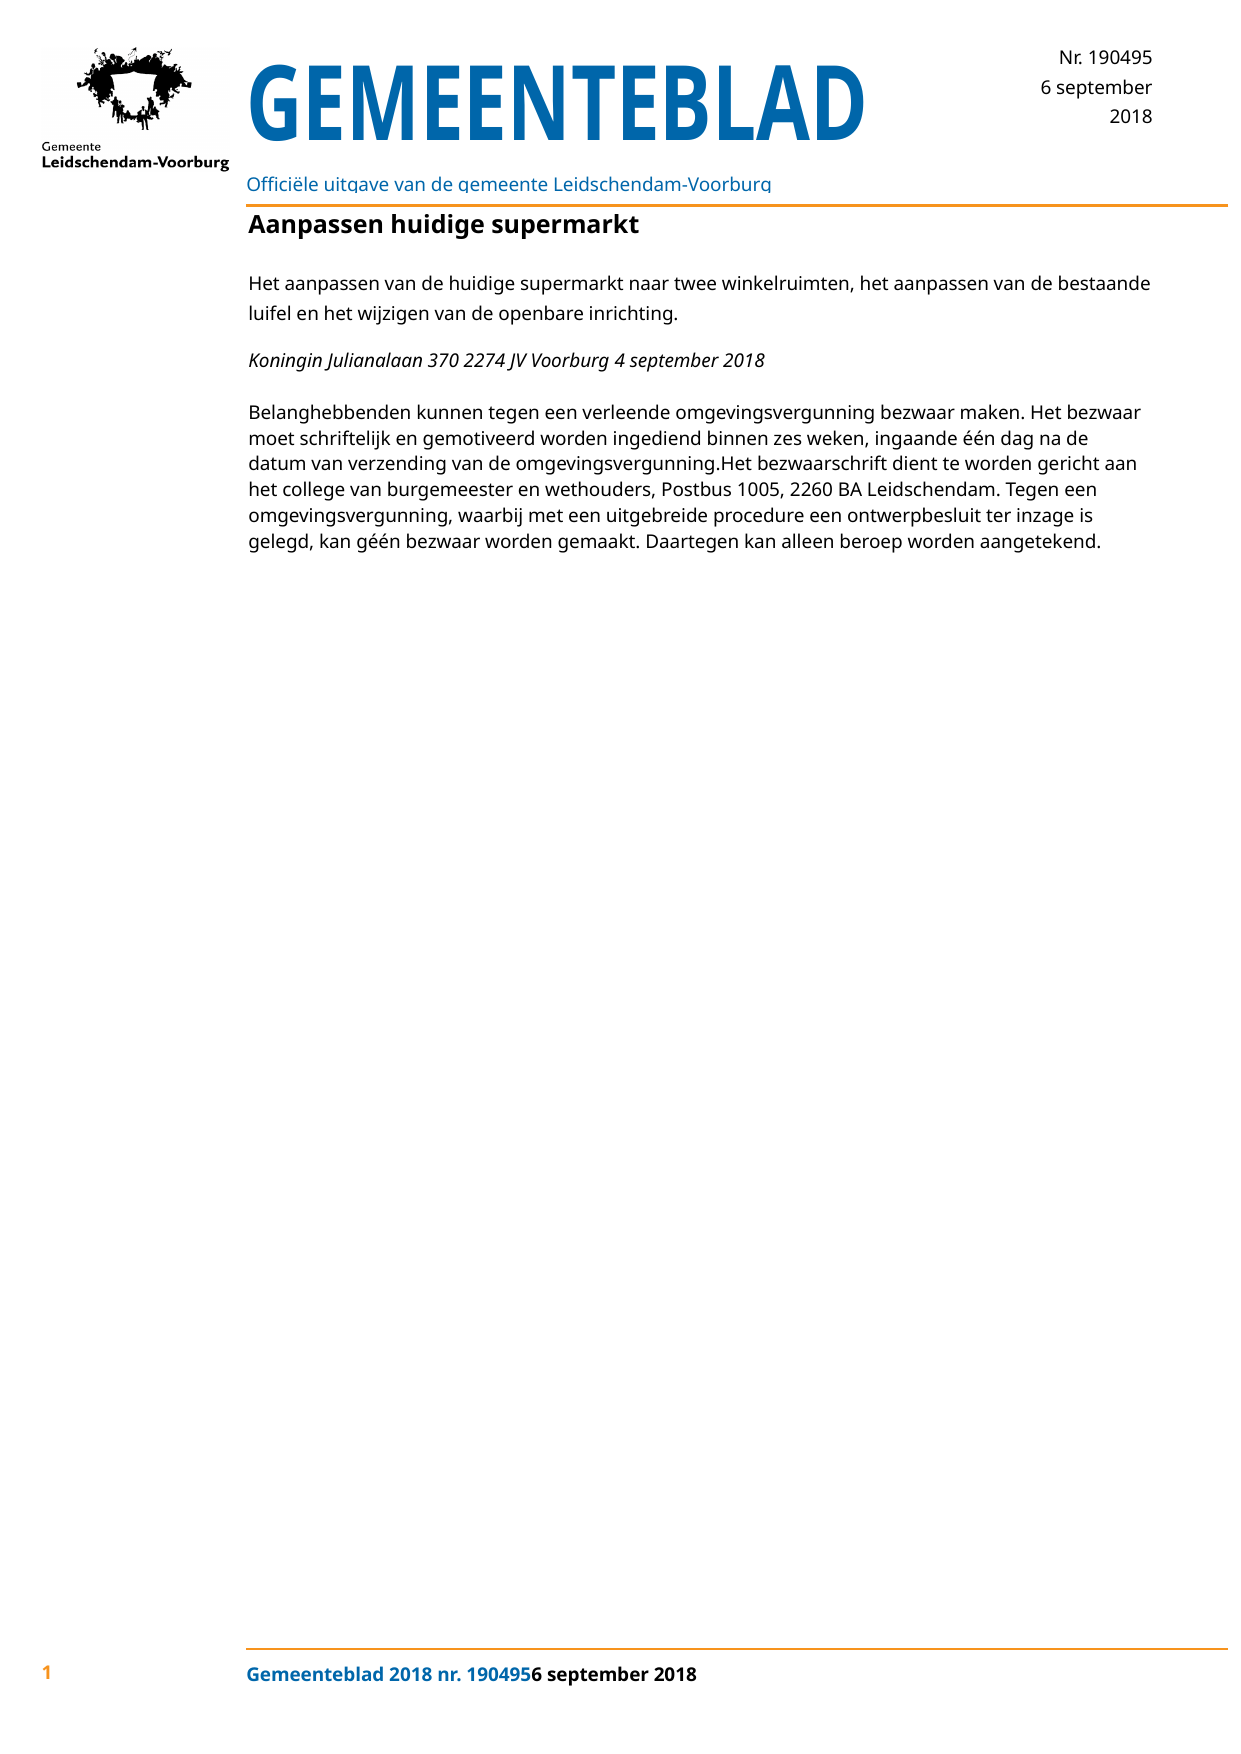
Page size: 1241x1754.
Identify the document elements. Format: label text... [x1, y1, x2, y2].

picture [41, 47, 231, 172]
text Belanghebbenden kunnen tegen een verleende omgevingsvergunning bezwaar maken. Het bezwaar moet schriftelijk en gemotiveerd worden ingediend binnen zes weken, ingaande één dag na de datum van verzending van de omgevingsvergunning.Het bezwaarschrift dient te worden gericht aan het college van burgemeester en wethouders, Postbus 1005, 2260 BA Leidschendam. Tegen een omgevingsvergunning, waarbij met een uitgebreide procedure een ontwerpbesluit ter inzage is gelegd, kan géén bezwaar worden gemaakt. Daartegen kan alleen beroep worden aangetekend. [248, 399, 1152, 553]
text Het aanpassen van de huidige supermarkt naar twee winkelruimten, het aanpassen van de bestaande luifel en het wijzigen van de openbare inrichting. [248, 270, 1152, 326]
text Aanpassen huidige supermarkt [248, 207, 1152, 241]
text Koningin Julianalaan 370 2274 JV Voorburg 4 september 2018 [248, 348, 1152, 373]
